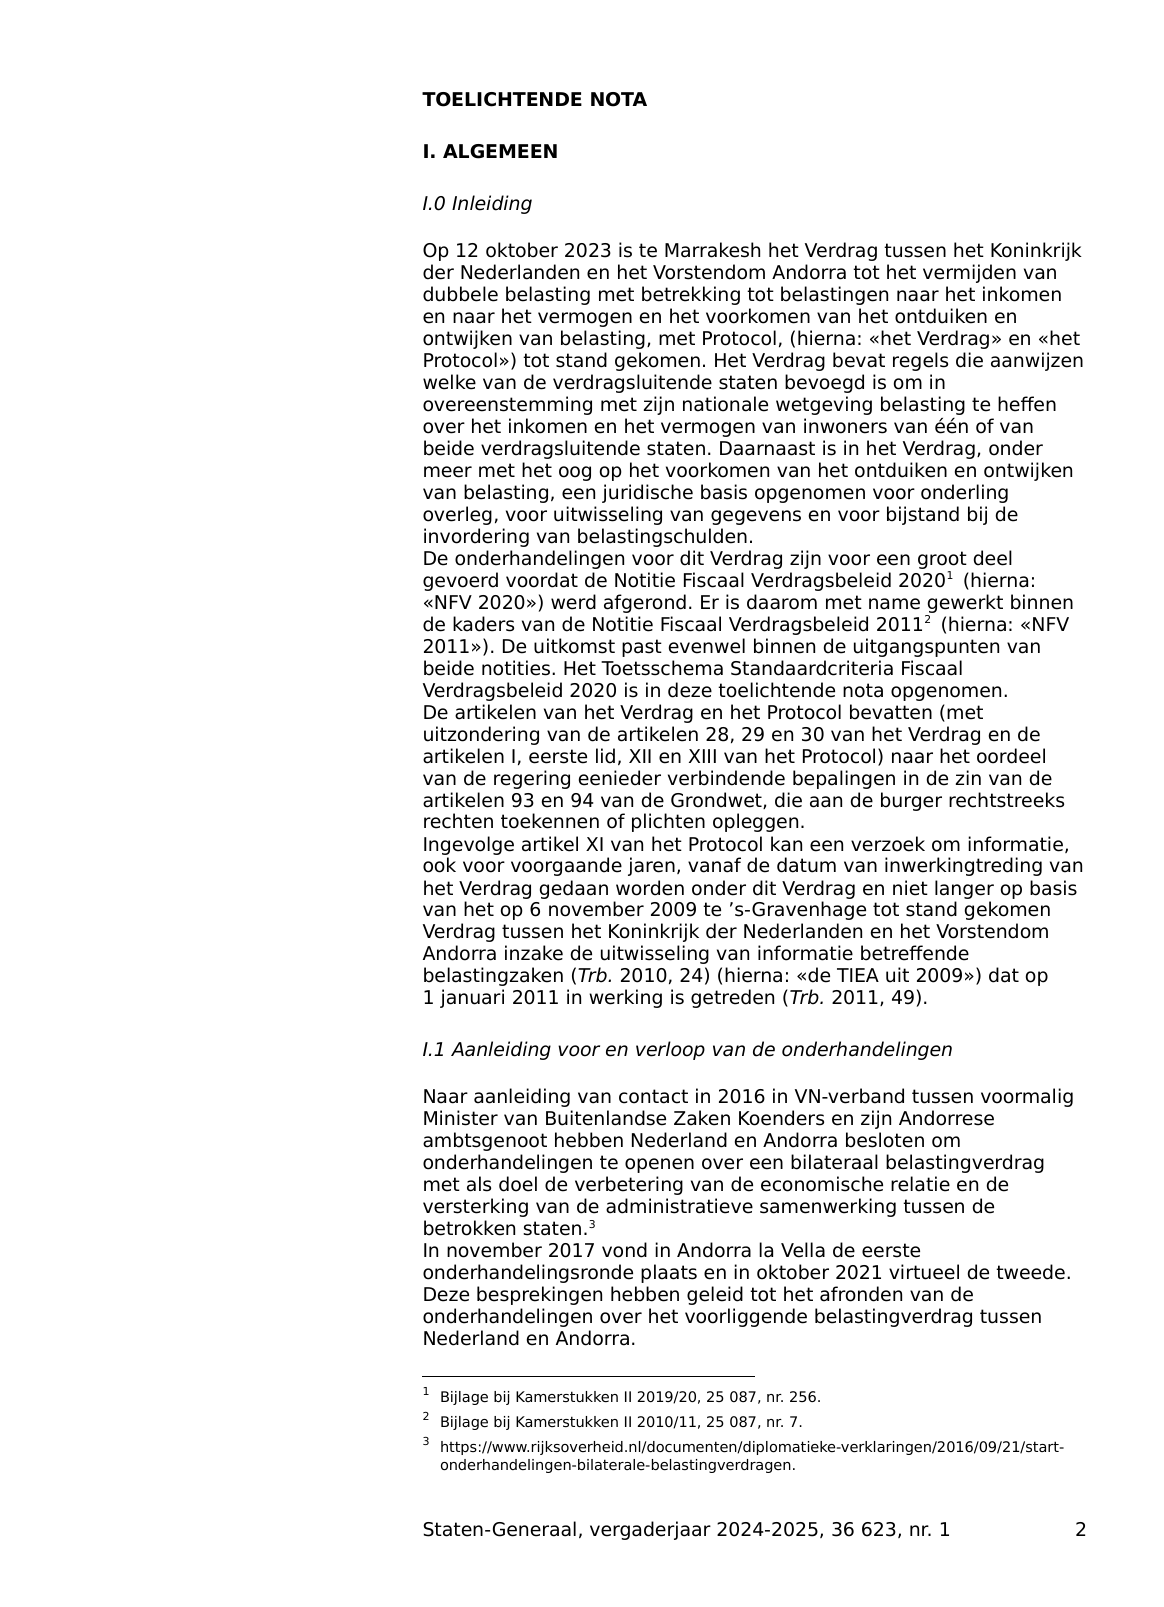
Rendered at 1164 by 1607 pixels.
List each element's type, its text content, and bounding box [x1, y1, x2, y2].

text Ingevolge artikel XI van het Protocol kan een verzoek om informatie, ook voor voorgaande jaren, vanaf de datum van inwerkingtreding van het Verdrag gedaan worden onder dit Verdrag en niet langer op basis van het op 6 november 2009 te ’s-Gravenhage tot stand gekomen Verdrag tussen het Koninkrijk der Nederlanden en het Vorstendom Andorra inzake de uitwisseling van informatie betreffende belastingzaken (Trb. 2010, 24) (hierna: «de TIEA uit 2009») dat op 1 januari 2011 in werking is getreden (Trb. 2011, 49). [422, 833, 1087, 1009]
subtitle TOELICHTENDE NOTA [422, 89, 1087, 111]
text Naar aanleiding van contact in 2016 in VN-verband tussen voormalig Minister van Buitenlandse Zaken Koenders en zijn Andorrese ambtsgenoot hebben Nederland en Andorra besloten om onderhandelingen te openen over een bilateraal belastingverdrag met als doel de verbetering van de economische relatie en de versterking van de administratieve samenwerking tussen de betrokken staten. [422, 1086, 1087, 1240]
text Op 12 oktober 2023 is te Marrakesh het Verdrag tussen het Koninkrijk der Nederlanden en het Vorstendom Andorra tot het vermijden van dubbele belasting met betrekking tot belastingen naar het inkomen en naar het vermogen en het voorkomen van het ontduiken en ontwijken van belasting, met Protocol, (hierna: «het Verdrag» en «het Protocol») tot stand gekomen. Het Verdrag bevat regels die aanwijzen welke van de verdragsluitende staten bevoegd is om in overeenstemming met zijn nationale wetgeving belasting te heffen over het inkomen en het vermogen van inwoners van één of van beide verdragsluitende staten. Daarnaast is in het Verdrag, onder meer met het oog op het voorkomen van het ontduiken en ontwijken van belasting, een juridische basis opgenomen voor onderling overleg, voor uitwisseling van gegevens en voor bijstand bij de invordering van belastingschulden. [422, 240, 1087, 548]
subtitle I.1 Aanleiding voor en verloop van de onderhandelingen [422, 1039, 1087, 1061]
text Bijlage bij Kamerstukken II 2019/20, 25 087, nr. 256. [422, 1385, 1087, 1407]
text https://www.rijksoverheid.nl/documenten/diplomatieke-verklaringen/2016/09/21/start-onderhandelingen-bilaterale-belastingverdragen. [422, 1435, 1087, 1474]
subtitle I. ALGEMEEN [422, 141, 1087, 163]
text De onderhandelingen voor dit Verdrag zijn voor een groot deel gevoerd voordat de Notitie Fiscaal Verdragsbeleid 2020 (hierna: «NFV 2020») werd afgerond. Er is daarom met name gewerkt binnen de kaders van de Notitie Fiscaal Verdragsbeleid 2011 (hierna: «NFV 2011»). De uitkomst past evenwel binnen de uitgangspunten van beide notities. Het Toetsschema Standaardcriteria Fiscaal Verdragsbeleid 2020 is in deze toelichtende nota opgenomen. [422, 548, 1087, 702]
subtitle I.0 Inleiding [422, 193, 1087, 215]
text In november 2017 vond in Andorra la Vella de eerste onderhandelingsronde plaats en in oktober 2021 virtueel de tweede. Deze besprekingen hebben geleid tot het afronden van de onderhandelingen over het voorliggende belastingverdrag tussen Nederland en Andorra. [422, 1240, 1087, 1350]
text Bijlage bij Kamerstukken II 2010/11, 25 087, nr. 7. [422, 1410, 1087, 1432]
text De artikelen van het Verdrag en het Protocol bevatten (met uitzondering van de artikelen 28, 29 en 30 van het Verdrag en de artikelen I, eerste lid, XII en XIII van het Protocol) naar het oordeel van de regering eenieder verbindende bepalingen in de zin van de artikelen 93 en 94 van de Grondwet, die aan de burger rechtstreeks rechten toekennen of plichten opleggen. [422, 702, 1087, 833]
